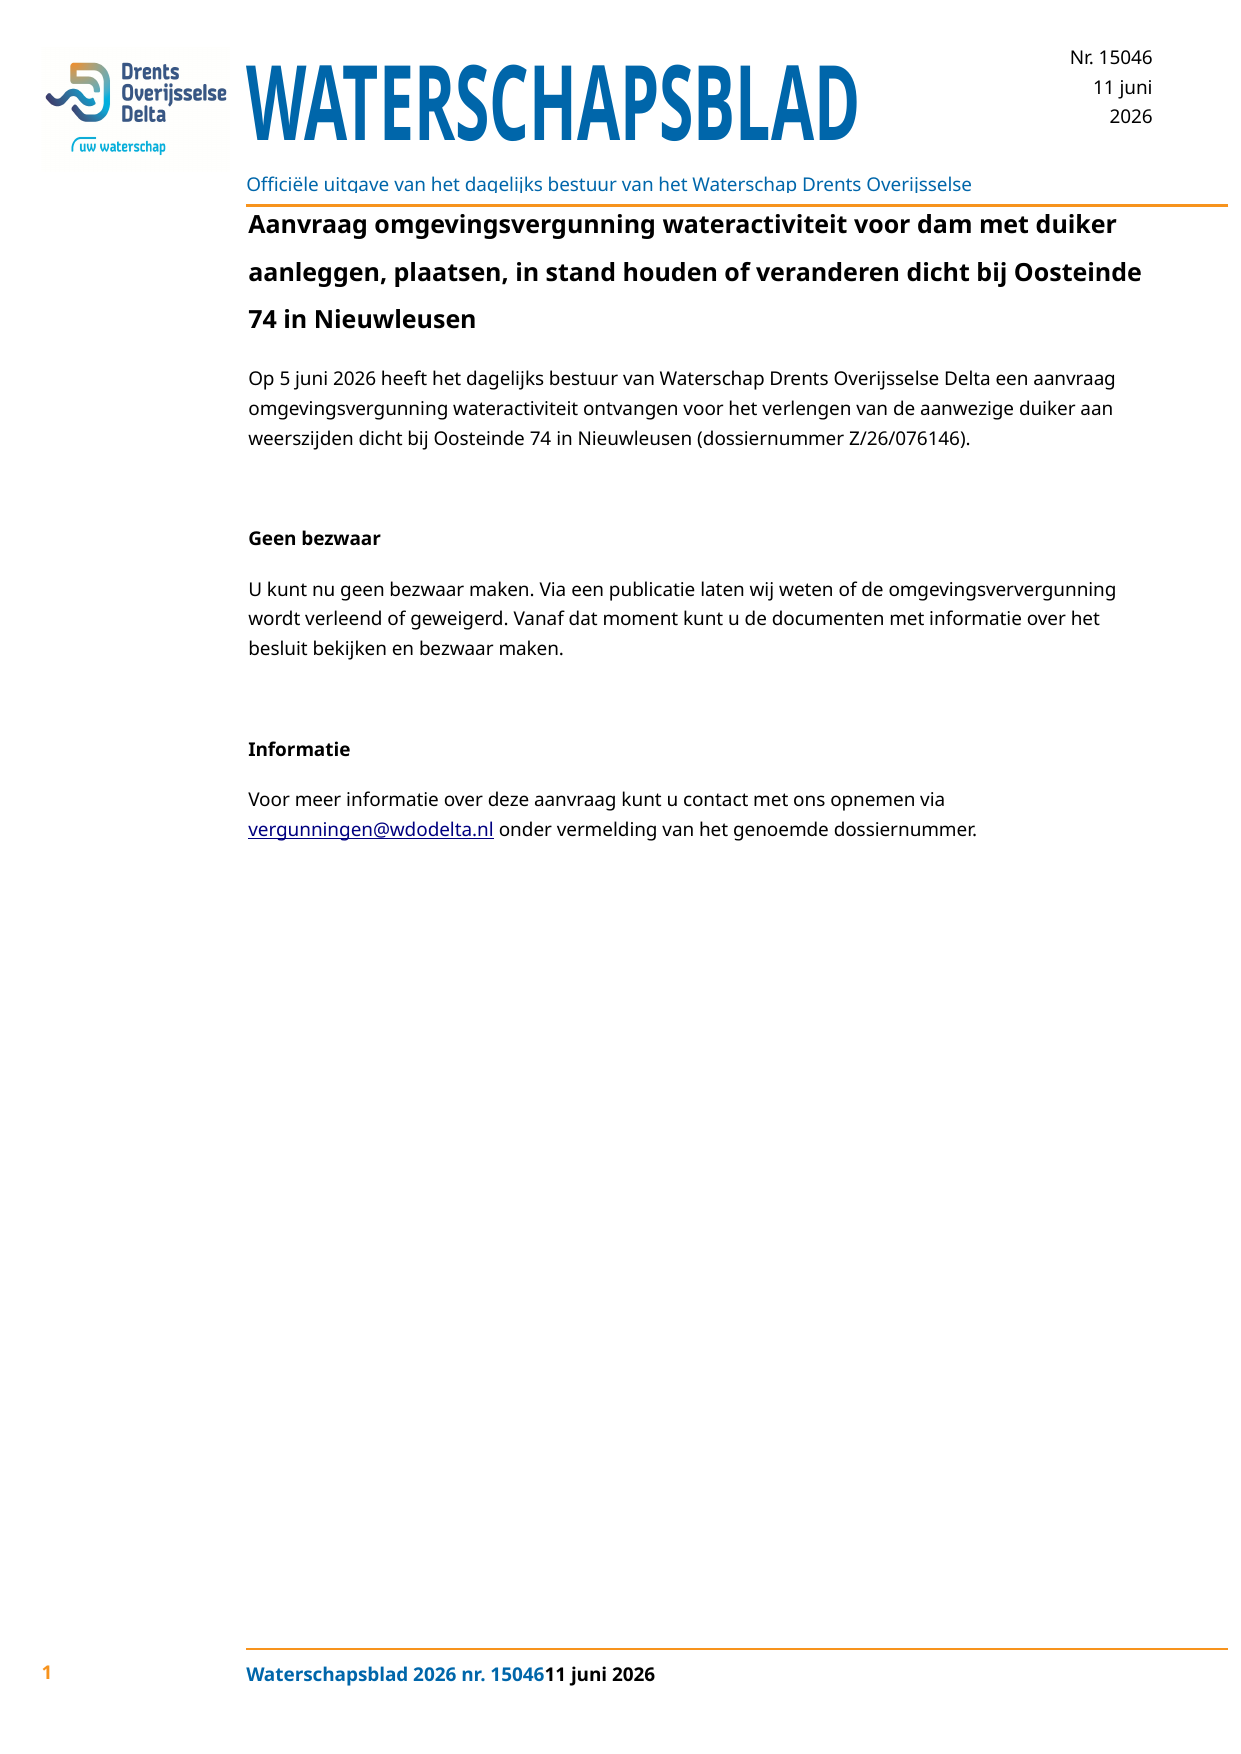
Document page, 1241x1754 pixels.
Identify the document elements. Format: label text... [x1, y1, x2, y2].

text Op 5 juni 2026 heeft het dagelijks bestuur van Waterschap Drents Overijsselse Delta een aanvraag omgevingsvergunning wateractiviteit ontvangen voor het verlengen van de aanwezige duiker aan weerszijden dicht bij Oosteinde 74 in Nieuwleusen (dossiernummer Z/26/076146). [248, 366, 1152, 450]
text Informatie [248, 736, 1152, 762]
picture [41, 47, 231, 172]
text U kunt nu geen bezwaar maken. Via een publicatie laten wij weten of de omgevingsververgunning wordt verleend of geweigerd. Vanaf dat moment kunt u de documenten met informatie over het besluit bekijken en bezwaar maken. [248, 576, 1152, 661]
text Aanvraag omgevingsvergunning wateractiviteit voor dam met duiker aanleggen, plaatsen, in stand houden of veranderen dicht bij Oosteinde 74 in Nieuwleusen [248, 207, 1152, 336]
text Geen bezwaar [248, 526, 1152, 551]
text Voor meer informatie over deze aanvraag kunt u contact met ons opnemen via vergunningen@wdodelta.nl onder vermelding van het genoemde dossiernummer. [248, 786, 1152, 842]
